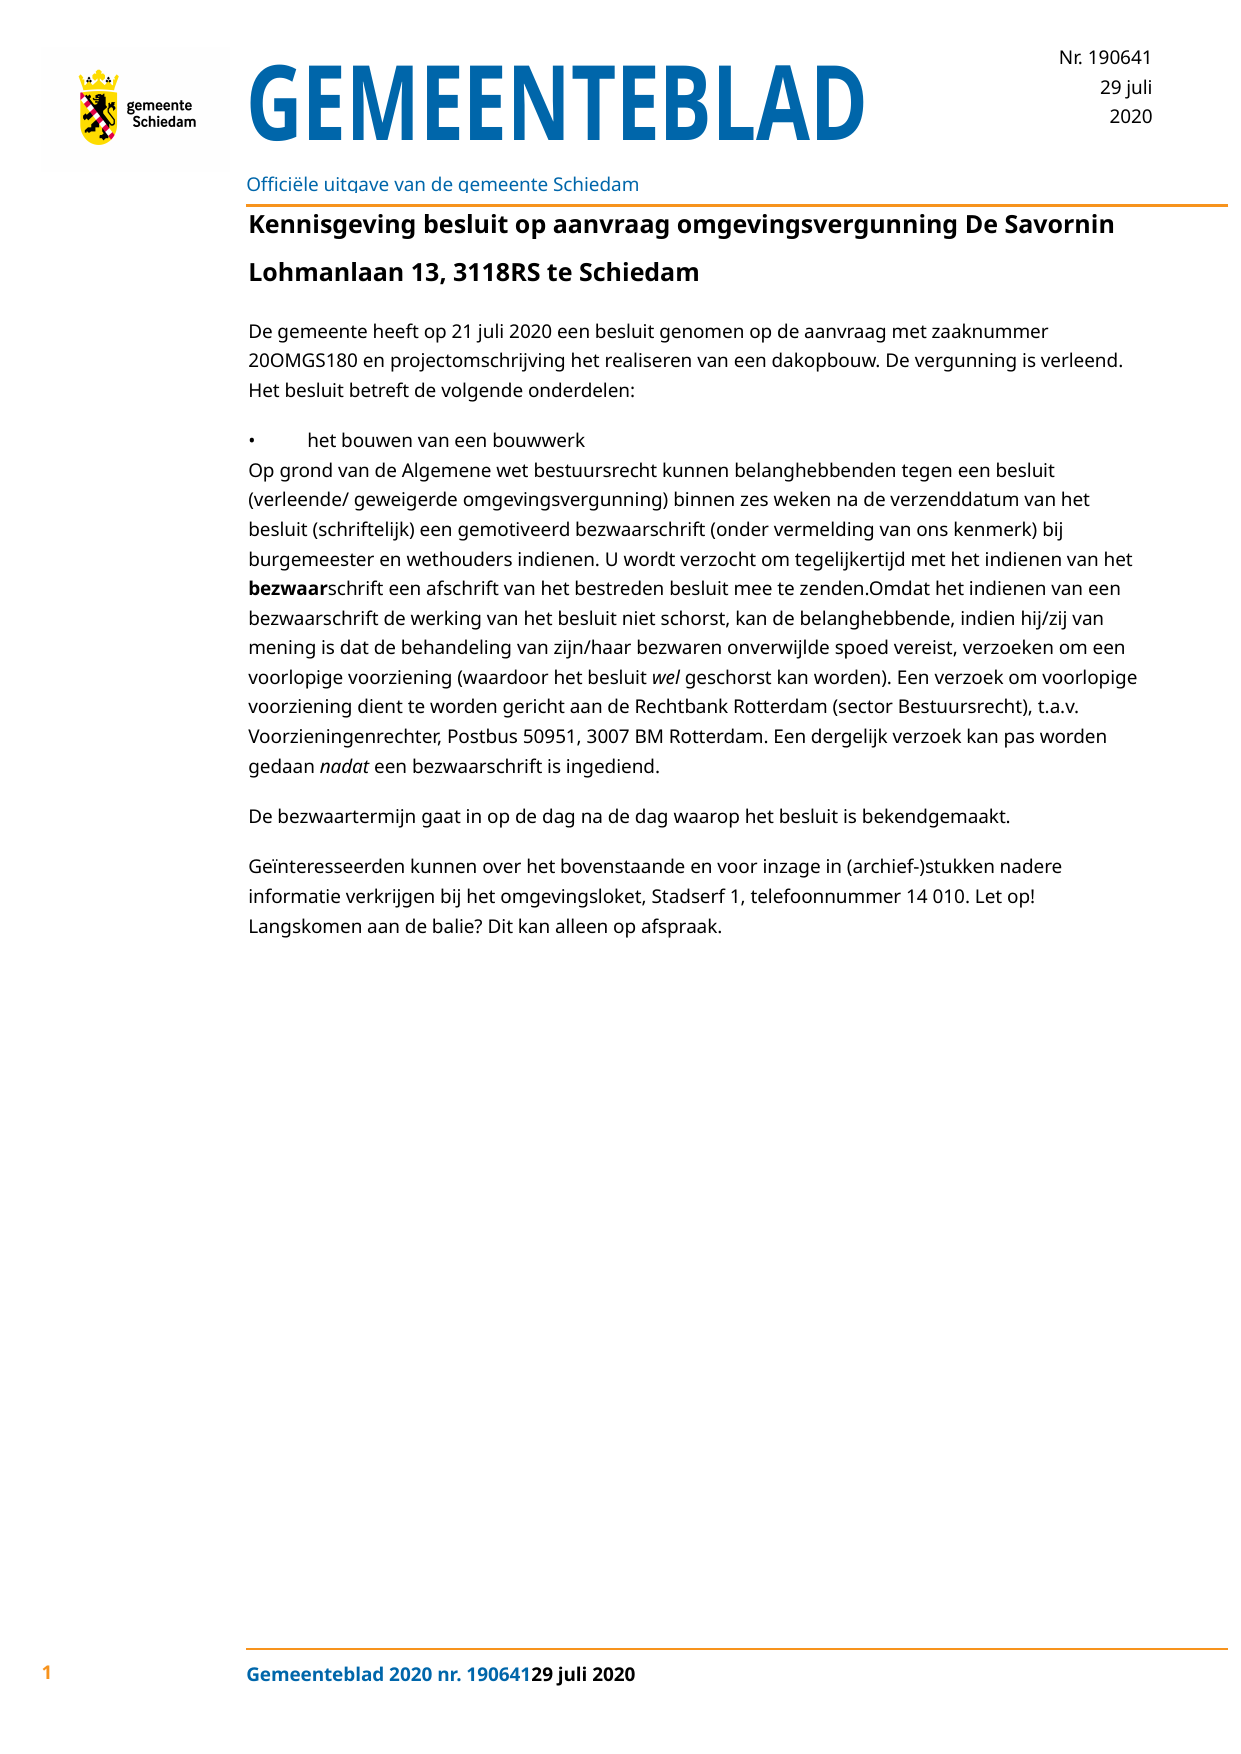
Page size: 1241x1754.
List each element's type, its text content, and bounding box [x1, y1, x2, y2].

text De bezwaartermijn gaat in op de dag na de dag waarop het besluit is bekendgemaakt. [248, 803, 1152, 829]
text Kennisgeving besluit op aanvraag omgevingsvergunning De Savornin Lohmanlaan 13, 3118RS te Schiedam [248, 207, 1152, 288]
list het bouwen van een bouwwerk [248, 427, 1152, 453]
text De gemeente heeft op 21 juli 2020 een besluit genomen op de aanvraag met zaaknummer 20OMGS180 en projectomschrijving het realiseren van een dakopbouw. De vergunning is verleend. Het besluit betreft de volgende onderdelen: [248, 318, 1152, 403]
text Op grond van de Algemene wet bestuursrecht kunnen belanghebbenden tegen een besluit (verleende/ geweigerde omgevingsvergunning) binnen zes weken na de verzenddatum van het besluit (schriftelijk) een gemotiveerd bezwaarschrift (onder vermelding van ons kenmerk) bij burgemeester en wethouders indienen. U wordt verzocht om tegelijkertijd met het indienen van het bezwaarschrift een afschrift van het bestreden besluit mee te zenden.Omdat het indienen van een bezwaarschrift de werking van het besluit niet schorst, kan de belanghebbende, indien hij/zij van mening is dat de behandeling van zijn/haar bezwaren onverwijlde spoed vereist, verzoeken om een voorlopige voorziening (waardoor het besluit wel geschorst kan worden). Een verzoek om voorlopige voorziening dient te worden gericht aan de Rechtbank Rotterdam (sector Bestuursrecht), t.a.v. Voorzieningenrechter, Postbus 50951, 3007 BM Rotterdam. Een dergelijk verzoek kan pas worden gedaan nadat een bezwaarschrift is ingediend. [248, 457, 1152, 779]
picture [41, 47, 231, 172]
text Geïnteresseerden kunnen over het bovenstaande en voor inzage in (archief-)stukken nadere informatie verkrijgen bij het omgevingsloket, Stadserf 1, telefoonnummer 14 010. Let op! Langskomen aan de balie? Dit kan alleen op afspraak. [248, 854, 1152, 939]
